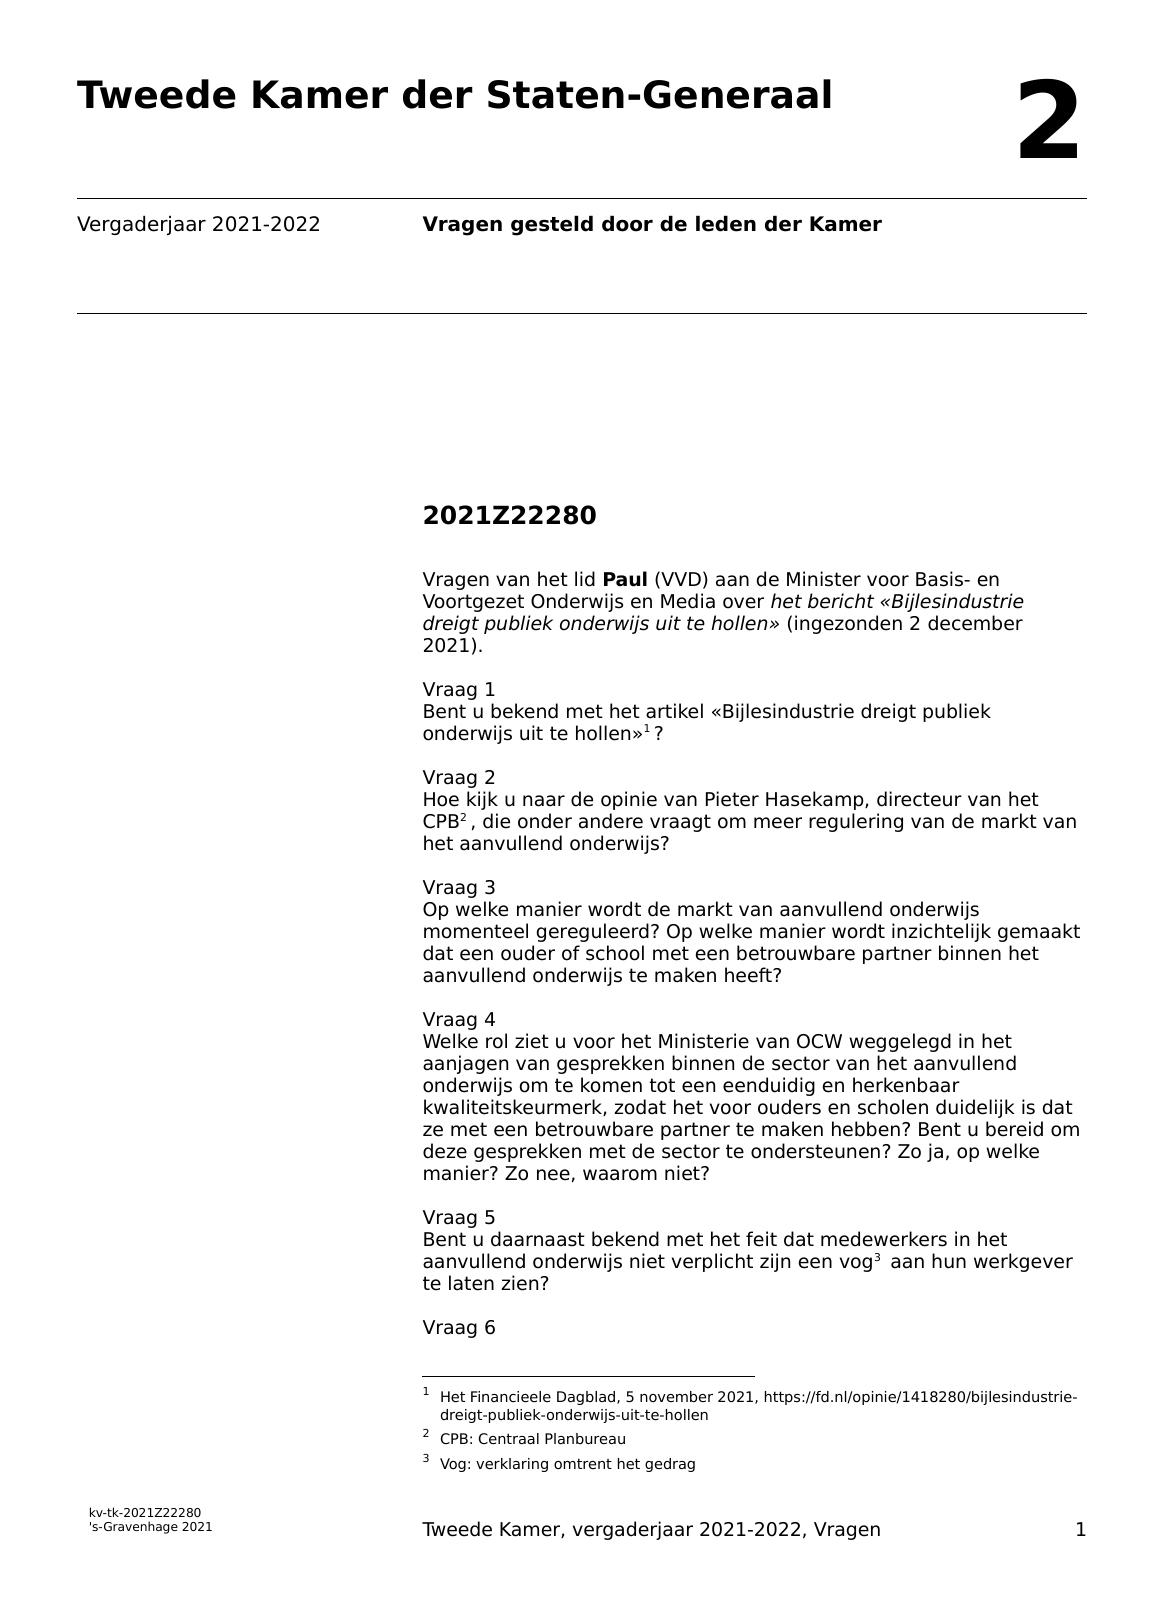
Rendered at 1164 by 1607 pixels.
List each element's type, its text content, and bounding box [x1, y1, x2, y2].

text Vraag 6 [422, 1317, 1087, 1339]
text Bent u daarnaast bekend met het feit dat medewerkers in het aanvullend onderwijs niet verplicht zijn een vog aan hun werkgever te laten zien? [422, 1229, 1087, 1295]
text Vog: verklaring omtrent het gedrag [422, 1452, 1087, 1474]
text Vraag 5 [422, 1207, 1087, 1229]
text CPB: Centraal Planbureau [422, 1427, 1087, 1449]
table_cell Vergaderjaar 2021-2022 [77, 199, 422, 313]
text Bent u bekend met het artikel «Bijlesindustrie dreigt publiek onderwijs uit te hollen»? [422, 701, 1087, 745]
table_cell Vragen gesteld door de leden der Kamer [422, 199, 1087, 313]
text 's-Gravenhage 2021 [88, 1520, 323, 1534]
text kv-tk-2021Z22280 [88, 1506, 323, 1520]
text 2021Z22280 [422, 501, 1087, 531]
text Op welke manier wordt de markt van aanvullend onderwijs momenteel gereguleerd? Op welke manier wordt inzichtelijk gemaakt dat een ouder of school met een betrouwbare partner binnen het aanvullend onderwijs te maken heeft? [422, 899, 1087, 987]
text Vraag 1 [422, 679, 1087, 701]
text Hoe kijk u naar de opinie van Pieter Hasekamp, directeur van het CPB, die onder andere vraagt om meer regulering van de markt van het aanvullend onderwijs? [422, 789, 1087, 855]
text Vraag 4 [422, 1009, 1087, 1031]
text Het Financieele Dagblad, 5 november 2021, https://fd.nl/opinie/1418280/bijlesindustrie-dreigt-publiek-onderwijs-uit-te-hollen [422, 1385, 1087, 1424]
text Vraag 3 [422, 877, 1087, 899]
table_header Tweede Kamer der Staten-Generaal [77, 59, 886, 198]
text Welke rol ziet u voor het Ministerie van OCW weggelegd in het aanjagen van gesprekken binnen de sector van het aanvullend onderwijs om te komen tot een eenduidig en herkenbaar kwaliteitskeurmerk, zodat het voor ouders en scholen duidelijk is dat ze met een betrouwbare partner te maken hebben? Bent u bereid om deze gesprekken met de sector te ondersteunen? Zo ja, op welke manier? Zo nee, waarom niet? [422, 1031, 1087, 1185]
text Vragen van het lid Paul (VVD) aan de Minister voor Basis- en Voortgezet Onderwijs en Media over het bericht «Bijlesindustrie dreigt publiek onderwijs uit te hollen» (ingezonden 2 december 2021). [422, 569, 1087, 657]
table_header 2 [886, 59, 1087, 198]
text Vraag 2 [422, 767, 1087, 789]
